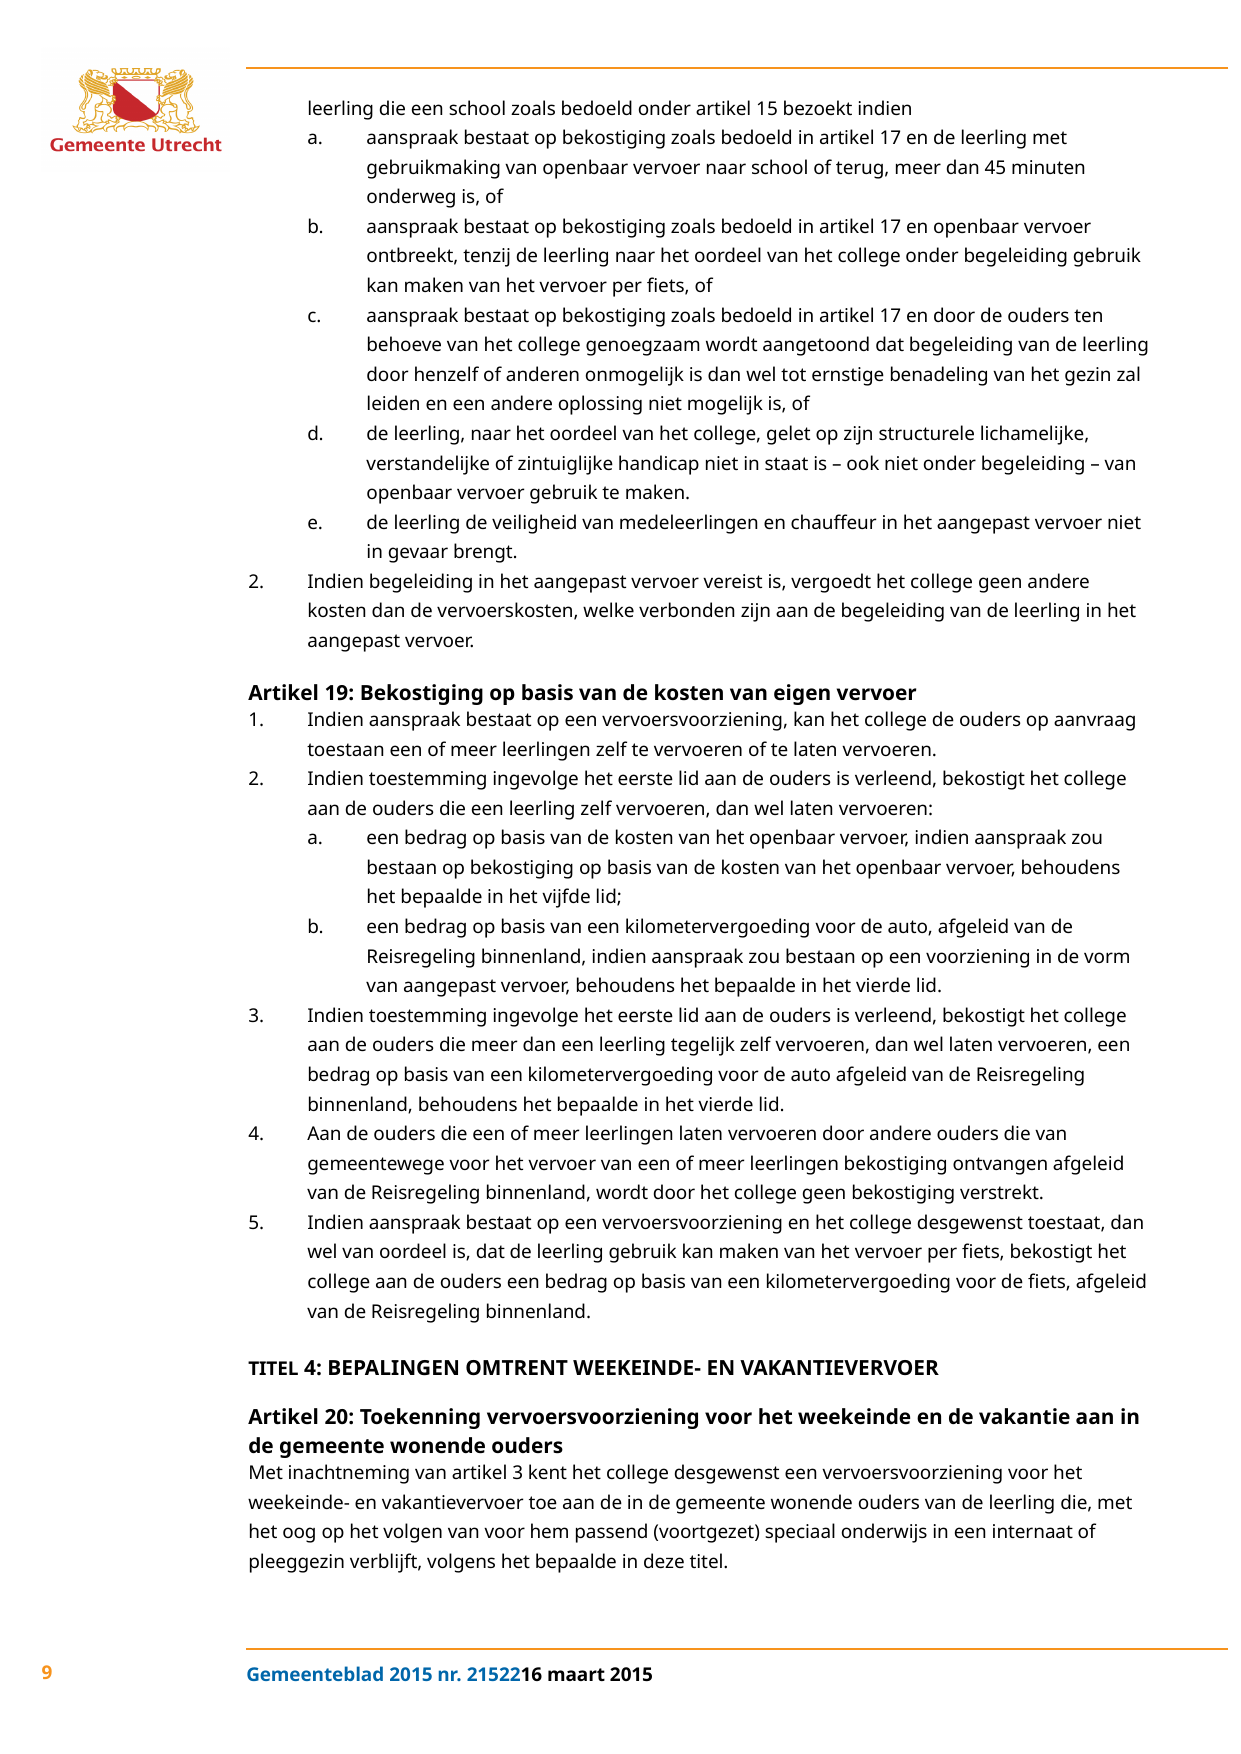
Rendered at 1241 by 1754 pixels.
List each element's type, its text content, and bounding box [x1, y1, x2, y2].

text Met inachtneming van artikel 3 kent het college desgewenst een vervoersvoorziening voor het weekeinde- en vakantievervoer toe aan de in de gemeente wonende ouders van de leerling die, met het oog op het volgen van voor hem passend (voortgezet) speciaal onderwijs in een internaat of pleeggezin verblijft, volgens het bepaalde in deze titel. [248, 1459, 1152, 1574]
list Indien toestemming ingevolge het eerste lid aan de ouders is verleend, bekostigt het college aan de ouders die meer dan een leerling tegelijk zelf vervoeren, dan wel laten vervoeren, een bedrag op basis van een kilometervergoeding voor de auto afgeleid van de Reisregeling binnenland, behoudens het bepaalde in het vierde lid. [248, 1002, 1152, 1116]
list Indien begeleiding in het aangepast vervoer vereist is, vergoedt het college geen andere kosten dan de vervoerskosten, welke verbonden zijn aan de begeleiding van de leerling in het aangepast vervoer. [248, 568, 1152, 653]
list een bedrag op basis van de kosten van het openbaar vervoer, indien aanspraak zou bestaan op bekostiging op basis van de kosten van het openbaar vervoer, behoudens het bepaalde in het vijfde lid; [307, 824, 1152, 909]
list de leerling, naar het oordeel van het college, gelet op zijn structurele lichamelijke, verstandelijke of zintuiglijke handicap niet in staat is – ook niet onder begeleiding – van openbaar vervoer gebruik te maken. [307, 420, 1152, 505]
list leerling die een school zoals bedoeld onder artikel 15 bezoekt indien [248, 95, 1152, 121]
list Aan de ouders die een of meer leerlingen laten vervoeren door andere ouders die van gemeentewege voor het vervoer van een of meer leerlingen bekostiging ontvangen afgeleid van de Reisregeling binnenland, wordt door het college geen bekostiging verstrekt. [248, 1120, 1152, 1205]
list Indien aanspraak bestaat op een vervoersvoorziening, kan het college de ouders op aanvraag toestaan een of meer leerlingen zelf te vervoeren of te laten vervoeren. [248, 706, 1152, 761]
text Artikel 20: Toekenning vervoersvoorziening voor het weekeinde en de vakantie aan in de gemeente wonende ouders [248, 1402, 1152, 1459]
text Artikel 19: Bekostiging op basis van de kosten van eigen vervoer [248, 678, 1152, 706]
list Indien toestemming ingevolge het eerste lid aan de ouders is verleend, bekostigt het college aan de ouders die een leerling zelf vervoeren, dan wel laten vervoeren: [248, 765, 1152, 821]
list Indien aanspraak bestaat op een vervoersvoorziening en het college desgewenst toestaat, dan wel van oordeel is, dat de leerling gebruik kan maken van het vervoer per fiets, bekostigt het college aan de ouders een bedrag op basis van een kilometervergoeding voor de fiets, afgeleid van de Reisregeling binnenland. [248, 1209, 1152, 1323]
list aanspraak bestaat op bekostiging zoals bedoeld in artikel 17 en door de ouders ten behoeve van het college genoegzaam wordt aangetoond dat begeleiding van de leerling door henzelf of anderen onmogelijk is dan wel tot ernstige benadeling van het gezin zal leiden en een andere oplossing niet mogelijk is, of [307, 302, 1152, 416]
list een bedrag op basis van een kilometervergoeding voor de auto, afgeleid van de Reisregeling binnenland, indien aanspraak zou bestaan op een voorziening in de vorm van aangepast vervoer, behoudens het bepaalde in het vierde lid. [307, 913, 1152, 998]
picture [41, 47, 231, 172]
text TITEL 4: BEPALINGEN OMTRENT WEEKEINDE- EN VAKANTIEVERVOER [248, 1353, 1152, 1382]
list de leerling de veiligheid van medeleerlingen en chauffeur in het aangepast vervoer niet in gevaar brengt. [307, 509, 1152, 564]
list aanspraak bestaat op bekostiging zoals bedoeld in artikel 17 en openbaar vervoer ontbreekt, tenzij de leerling naar het oordeel van het college onder begeleiding gebruik kan maken van het vervoer per fiets, of [307, 213, 1152, 298]
list aanspraak bestaat op bekostiging zoals bedoeld in artikel 17 en de leerling met gebruikmaking van openbaar vervoer naar school of terug, meer dan 45 minuten onderweg is, of [307, 124, 1152, 209]
